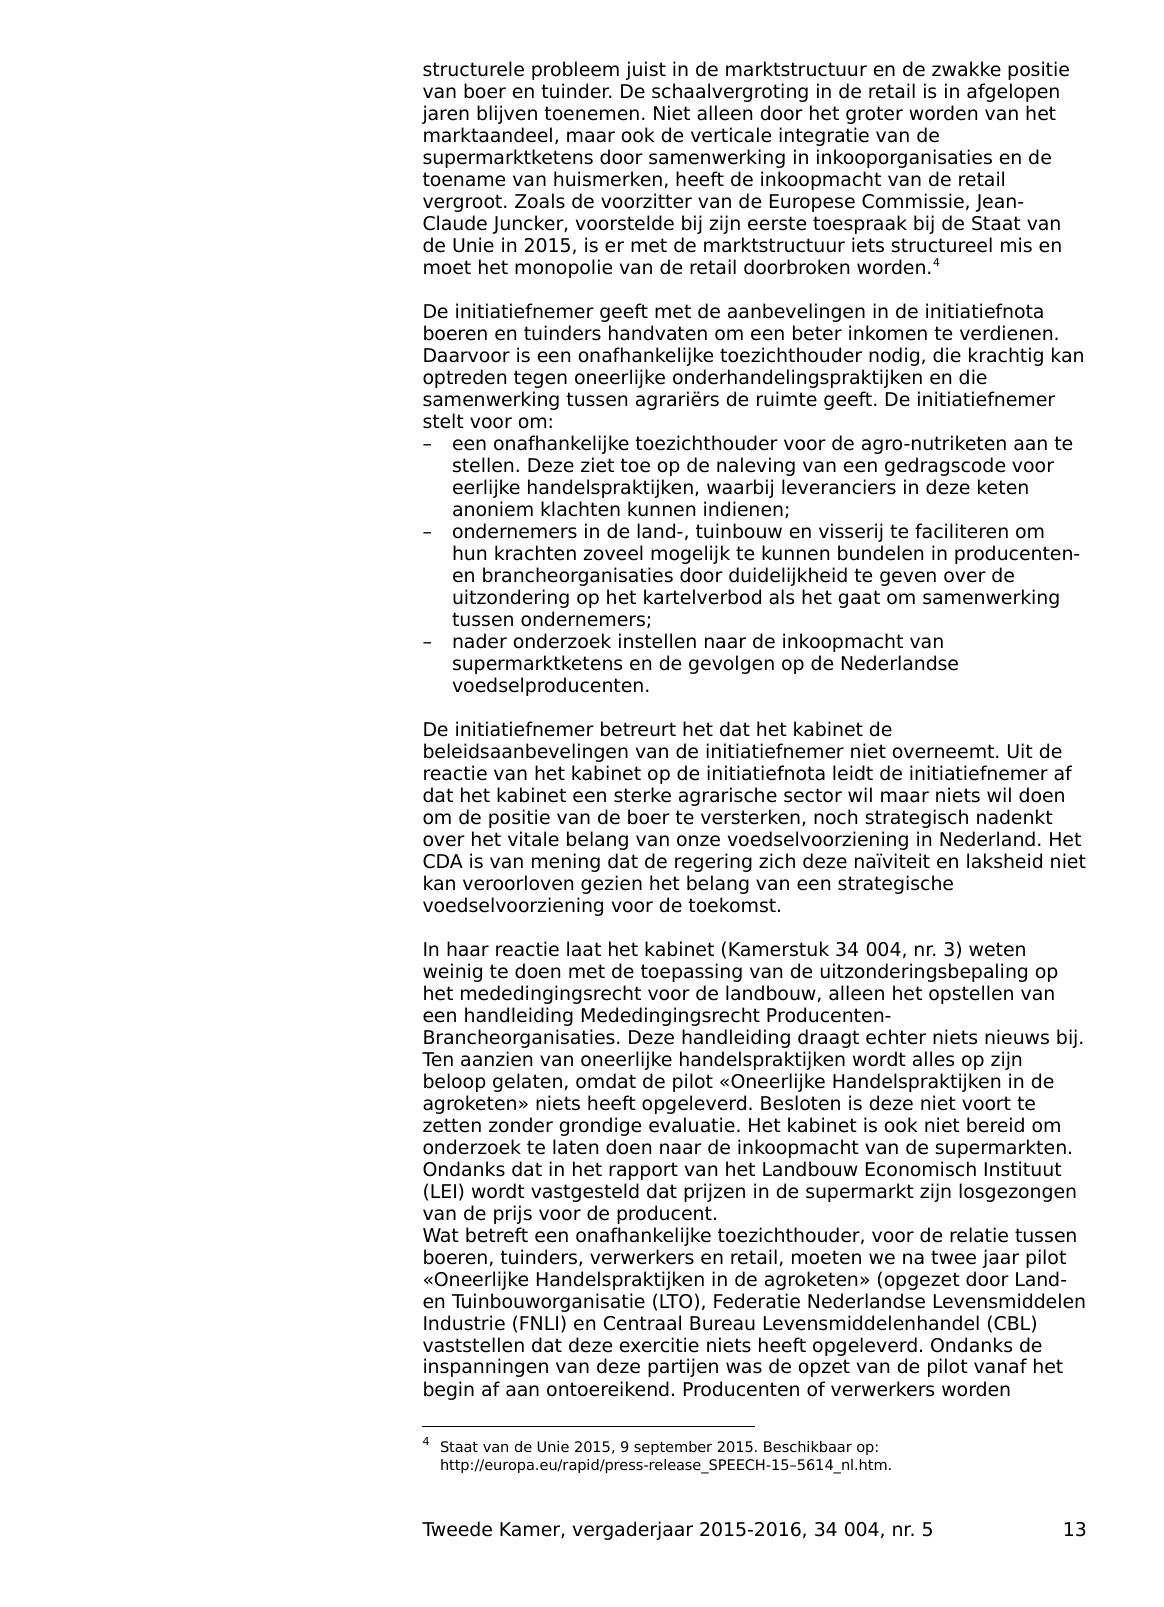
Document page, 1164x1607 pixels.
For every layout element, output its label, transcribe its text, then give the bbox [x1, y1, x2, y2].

text In haar reactie laat het kabinet (Kamerstuk 34 004, nr. 3) weten weinig te doen met de toepassing van de uitzonderingsbepaling op het mededingingsrecht voor de landbouw, alleen het opstellen van een handleiding Mededingingsrecht Producenten- Brancheorganisaties. Deze handleiding draagt echter niets nieuws bij. Ten aanzien van oneerlijke handelspraktijken wordt alles op zijn beloop gelaten, omdat de pilot «Oneerlijke Handelspraktijken in de agroketen» niets heeft opgeleverd. Besloten is deze niet voort te zetten zonder grondige evaluatie. Het kabinet is ook niet bereid om onderzoek te laten doen naar de inkoopmacht van de supermarkten. [422, 939, 1087, 1159]
text De initiatiefnemer betreurt het dat het kabinet de beleidsaanbevelingen van de initiatiefnemer niet overneemt. Uit de reactie van het kabinet op de initiatiefnota leidt de initiatiefnemer af dat het kabinet een sterke agrarische sector wil maar niets wil doen om de positie van de boer te versterken, noch strategisch nadenkt over het vitale belang van onze voedselvoorziening in Nederland. Het CDA is van mening dat de regering zich deze naïviteit en laksheid niet kan veroorloven gezien het belang van een strategische voedselvoorziening voor de toekomst. [422, 719, 1087, 917]
text Wat betreft een onafhankelijke toezichthouder, voor de relatie tussen boeren, tuinders, verwerkers en retail, moeten we na twee jaar pilot «Oneerlijke Handelspraktijken in de agroketen» (opgezet door Land- en Tuinbouworganisatie (LTO), Federatie Nederlandse Levensmiddelen Industrie (FNLI) en Centraal Bureau Levensmiddelenhandel (CBL) vaststellen dat deze exercitie niets heeft opgeleverd. Ondanks de inspanningen van deze partijen was de opzet van de pilot vanaf het begin af aan ontoereikend. Producenten of verwerkers worden [422, 1224, 1087, 1400]
text Staat van de Unie 2015, 9 september 2015. Beschikbaar op: http://europa.eu/rapid/press-release_SPEECH-15–5614_nl.htm. [422, 1435, 1087, 1474]
text structurele probleem juist in de marktstructuur en de zwakke positie van boer en tuinder. De schaalvergroting in de retail is in afgelopen jaren blijven toenemen. Niet alleen door het groter worden van het marktaandeel, maar ook de verticale integratie van de supermarktketens door samenwerking in inkooporganisaties en de toename van huismerken, heeft de inkoopmacht van de retail vergroot. Zoals de voorzitter van de Europese Commissie, Jean-Claude Juncker, voorstelde bij zijn eerste toespraak bij de Staat van de Unie in 2015, is er met de marktstructuur iets structureel mis en moet het monopolie van de retail doorbroken worden. [422, 59, 1087, 279]
text De initiatiefnemer geeft met de aanbevelingen in de initiatiefnota boeren en tuinders handvaten om een beter inkomen te verdienen. Daarvoor is een onafhankelijke toezichthouder nodig, die krachtig kan optreden tegen oneerlijke onderhandelingspraktijken en die samenwerking tussen agrariërs de ruimte geeft. De initiatiefnemer stelt voor om: [422, 301, 1087, 433]
text – een onafhankelijke toezichthouder voor de agro-nutriketen aan te stellen. Deze ziet toe op de naleving van een gedragscode voor eerlijke handelspraktijken, waarbij leveranciers in deze keten anoniem klachten kunnen indienen; [422, 433, 1087, 521]
text – nader onderzoek instellen naar de inkoopmacht van supermarktketens en de gevolgen op de Nederlandse voedselproducenten. [422, 631, 1087, 697]
text – ondernemers in de land-, tuinbouw en visserij te faciliteren om hun krachten zoveel mogelijk te kunnen bundelen in producenten- en brancheorganisaties door duidelijkheid te geven over de uitzondering op het kartelverbod als het gaat om samenwerking tussen ondernemers; [422, 521, 1087, 631]
text Ondanks dat in het rapport van het Landbouw Economisch Instituut (LEI) wordt vastgesteld dat prijzen in de supermarkt zijn losgezongen van de prijs voor de producent. [422, 1159, 1087, 1224]
